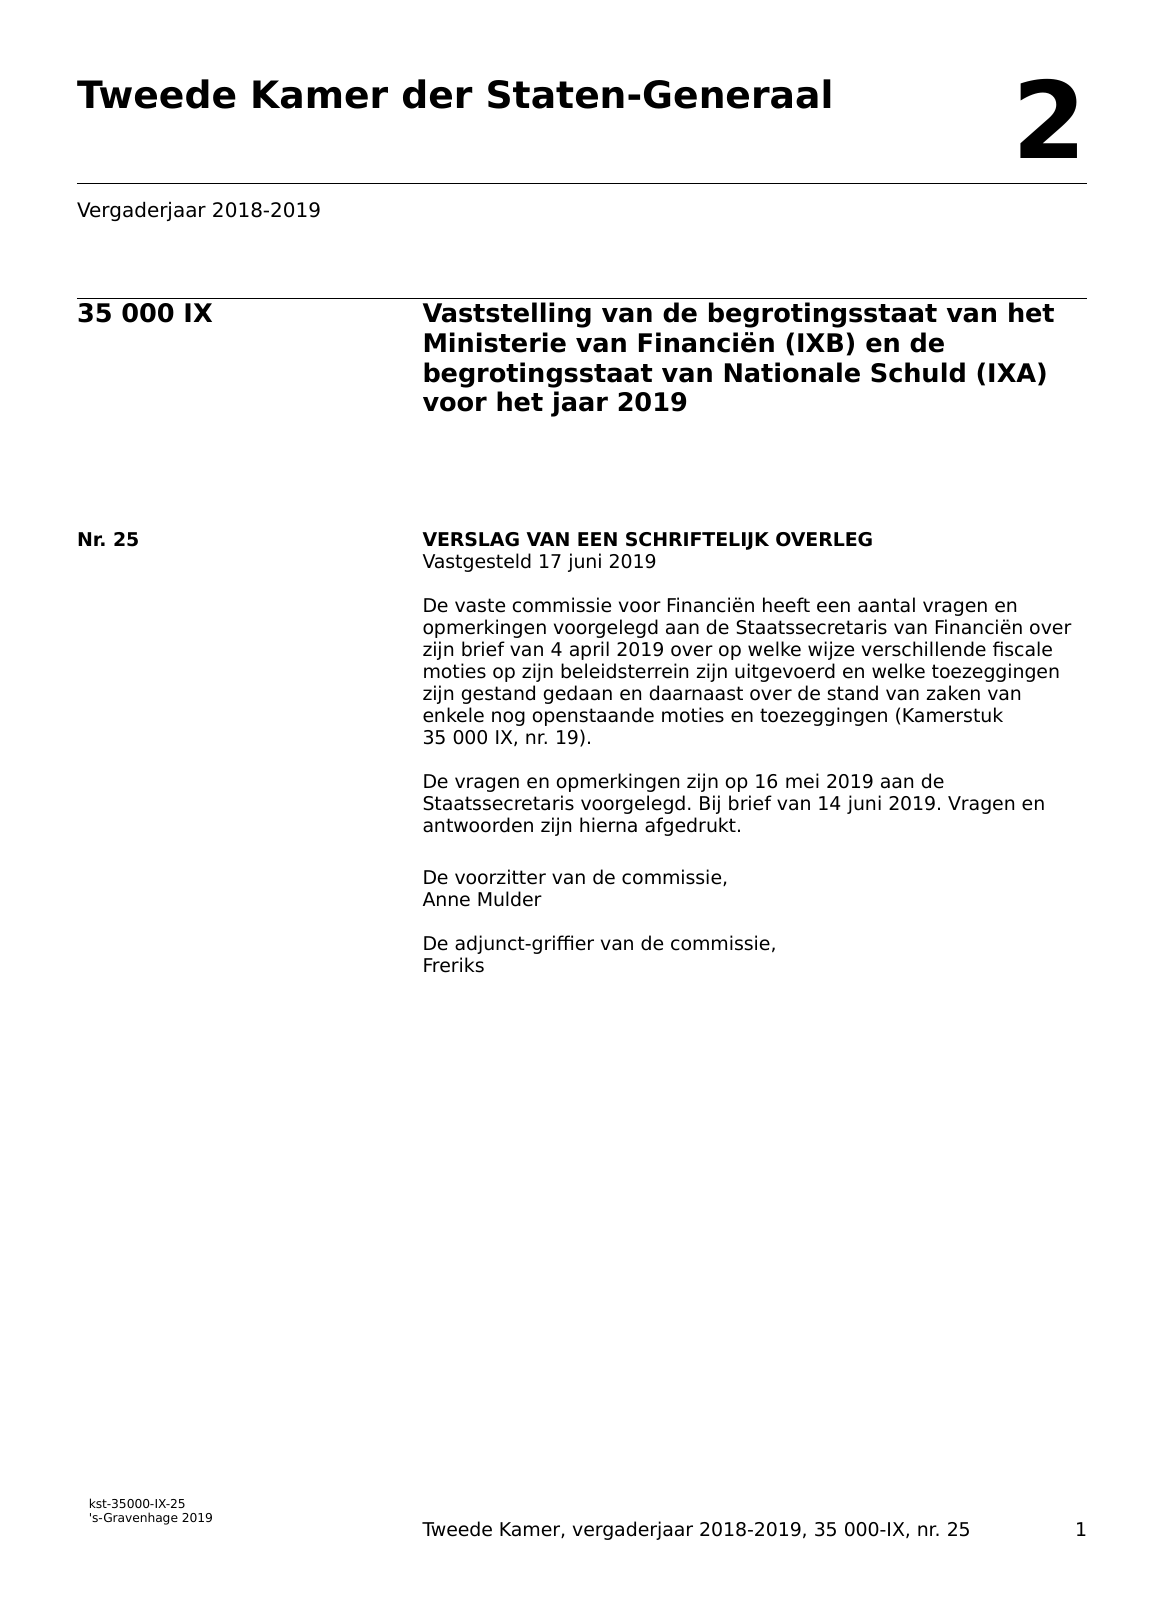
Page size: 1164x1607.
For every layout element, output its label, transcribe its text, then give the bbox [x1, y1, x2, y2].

subtitle Nr. 25 VERSLAG VAN EEN SCHRIFTELIJK OVERLEG [77, 529, 1087, 551]
table_header 2 [886, 59, 1087, 183]
table_header Tweede Kamer der Staten-Generaal [77, 59, 886, 183]
table_cell Vergaderjaar 2018-2019 [77, 184, 1087, 298]
text De vaste commissie voor Financiën heeft een aantal vragen en opmerkingen voorgelegd aan de Staatssecretaris van Financiën over zijn brief van 4 april 2019 over op welke wijze verschillende fiscale moties op zijn beleidsterrein zijn uitgevoerd en welke toezeggingen zijn gestand gedaan en daarnaast over de stand van zaken van enkele nog openstaande moties en toezeggingen (Kamerstuk 35 000 IX, nr. 19). [422, 595, 1087, 749]
text kst-35000-IX-25 [88, 1497, 323, 1511]
text De vragen en opmerkingen zijn op 16 mei 2019 aan de Staatssecretaris voorgelegd. Bij brief van 14 juni 2019. Vragen en antwoorden zijn hierna afgedrukt. [422, 771, 1087, 837]
text De adjunct-griffier van de commissie, Freriks [422, 933, 1087, 977]
subtitle 35 000 IX Vaststelling van de begrotingsstaat van het Ministerie van Financiën (IXB) en de begrotingsstaat van Nationale Schuld (IXA) voor het jaar 2019 [77, 299, 1087, 418]
text Vastgesteld 17 juni 2019 [422, 551, 1087, 573]
text De voorzitter van de commissie, Anne Mulder [422, 867, 1087, 911]
text 's-Gravenhage 2019 [88, 1511, 323, 1525]
